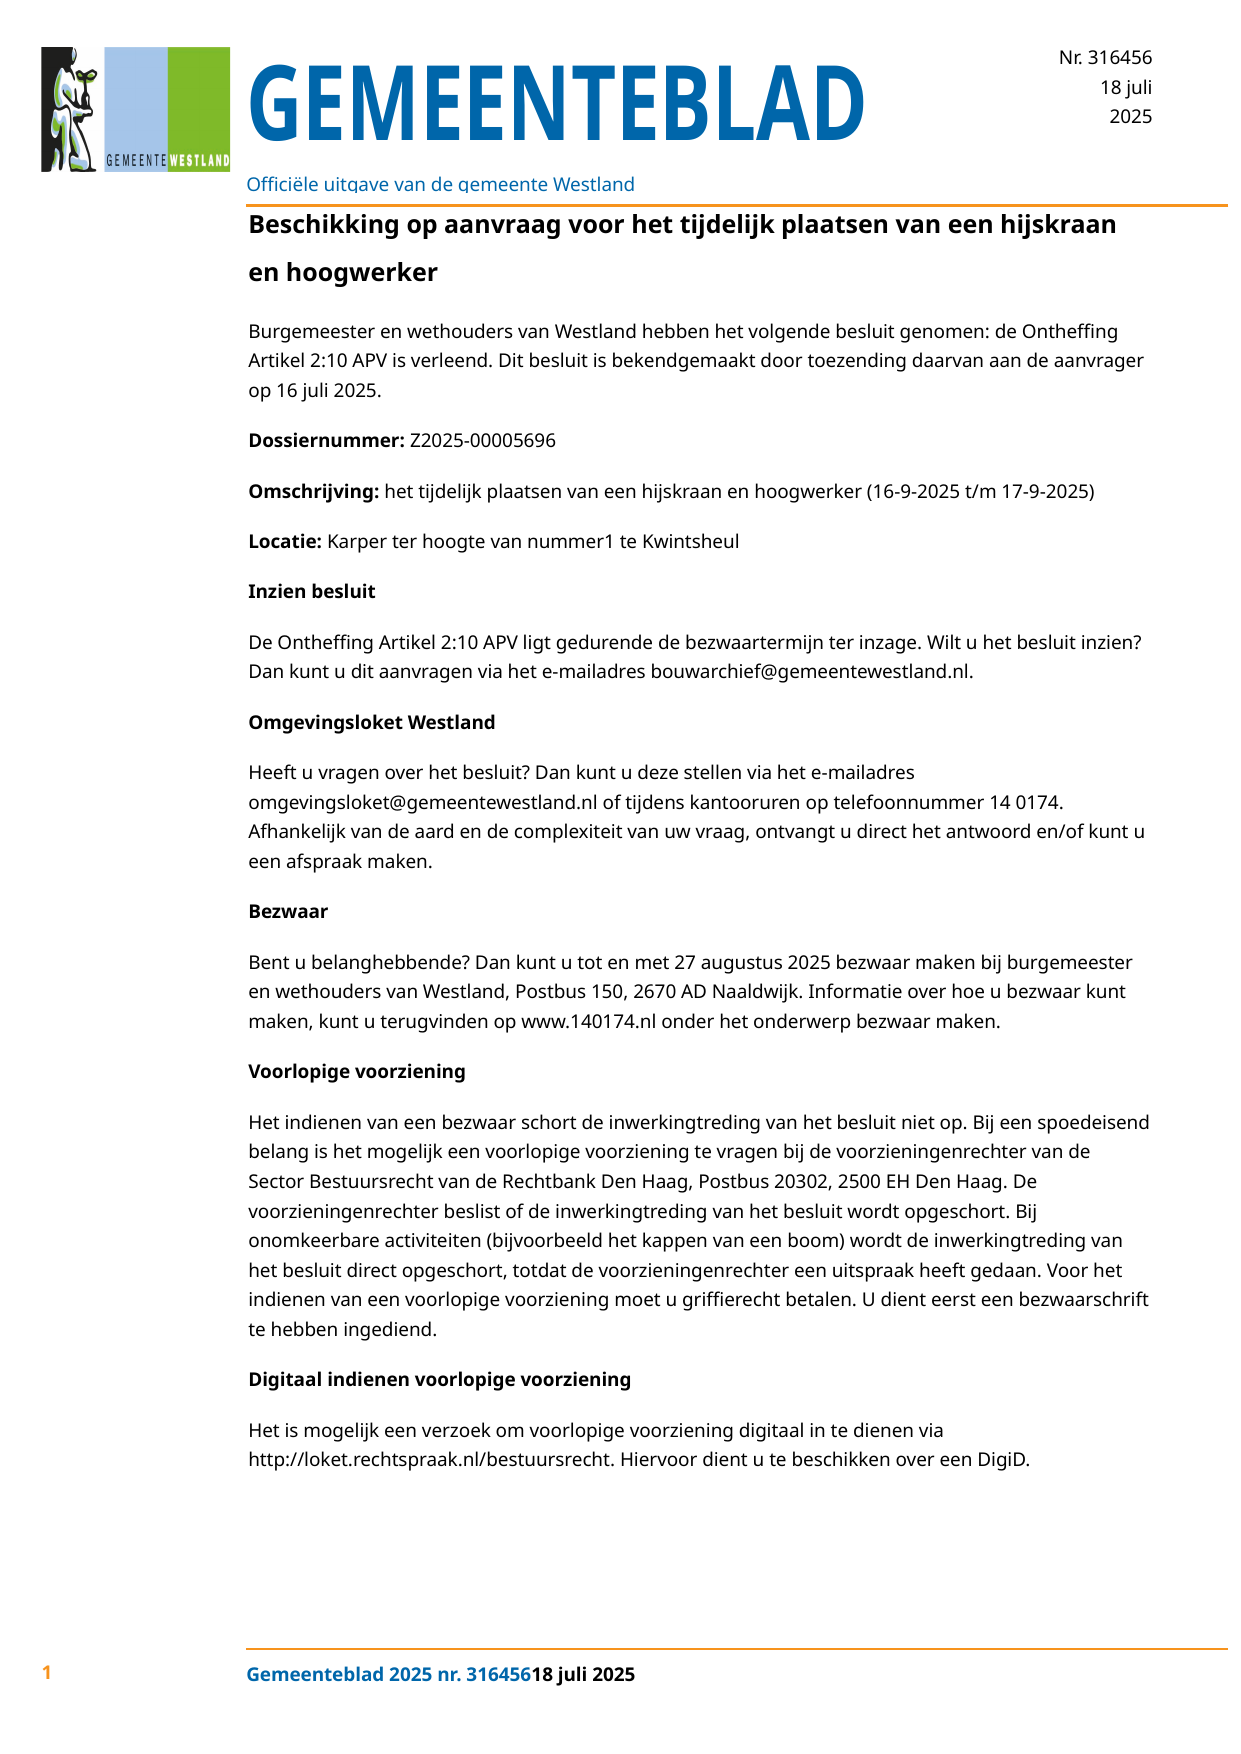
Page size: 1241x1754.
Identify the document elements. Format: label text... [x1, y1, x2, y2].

text Locatie: Karper ter hoogte van nummer1 te Kwintsheul [248, 528, 1152, 554]
text Voorlopige voorziening [248, 1059, 1152, 1084]
text Digitaal indienen voorlopige voorziening [248, 1367, 1152, 1392]
text Heeft u vragen over het besluit? Dan kunt u deze stellen via het e-mailadres omgevingsloket@gemeentewestland.nl of tijdens kantooruren op telefoonnummer 14 0174. Afhankelijk van de aard en de complexiteit van uw vraag, ontvangt u direct het antwoord en/of kunt u een afspraak maken. [248, 759, 1152, 874]
text Inzien besluit [248, 579, 1152, 604]
text Bent u belanghebbende? Dan kunt u tot en met 27 augustus 2025 bezwaar maken bij burgemeester en wethouders van Westland, Postbus 150, 2670 AD Naaldwijk. Informatie over hoe u bezwaar kunt maken, kunt u terugvinden op www.140174.nl onder het onderwerp bezwaar maken. [248, 949, 1152, 1034]
text Het indienen van een bezwaar schort de inwerkingtreding van het besluit niet op. Bij een spoedeisend belang is het mogelijk een voorlopige voorziening te vragen bij de voorzieningenrechter van de Sector Bestuursrecht van de Rechtbank Den Haag, Postbus 20302, 2500 EH Den Haag. De voorzieningenrechter beslist of de inwerkingtreding van het besluit wordt opgeschort. Bij onomkeerbare activiteiten (bijvoorbeeld het kappen van een boom) wordt de inwerkingtreding van het besluit direct opgeschort, totdat de voorzieningenrechter een uitspraak heeft gedaan. Voor het indienen van een voorlopige voorziening moet u griffierecht betalen. U dient eerst een bezwaarschrift te hebben ingediend. [248, 1109, 1152, 1342]
text Beschikking op aanvraag voor het tijdelijk plaatsen van een hijskraan en hoogwerker [248, 207, 1152, 288]
text Omschrijving: het tijdelijk plaatsen van een hijskraan en hoogwerker (16-9-2025 t/m 17-9-2025) [248, 478, 1152, 504]
text Omgevingsloket Westland [248, 709, 1152, 735]
text Burgemeester en wethouders van Westland hebben het volgende besluit genomen: de Ontheffing Artikel 2:10 APV is verleend. Dit besluit is bekendgemaakt door toezending daarvan aan de aanvrager op 16 juli 2025. [248, 318, 1152, 403]
text Bezwaar [248, 899, 1152, 924]
text Het is mogelijk een verzoek om voorlopige voorziening digitaal in te dienen via http://loket.rechtspraak.nl/bestuursrecht. Hiervoor dient u te beschikken over een DigiD. [248, 1417, 1152, 1472]
text Dossiernummer: Z2025-00005696 [248, 427, 1152, 453]
text De Ontheffing Artikel 2:10 APV ligt gedurende de bezwaartermijn ter inzage. Wilt u het besluit inzien? Dan kunt u dit aanvragen via het e-mailadres bouwarchief@gemeentewestland.nl. [248, 629, 1152, 684]
picture [41, 47, 231, 172]
